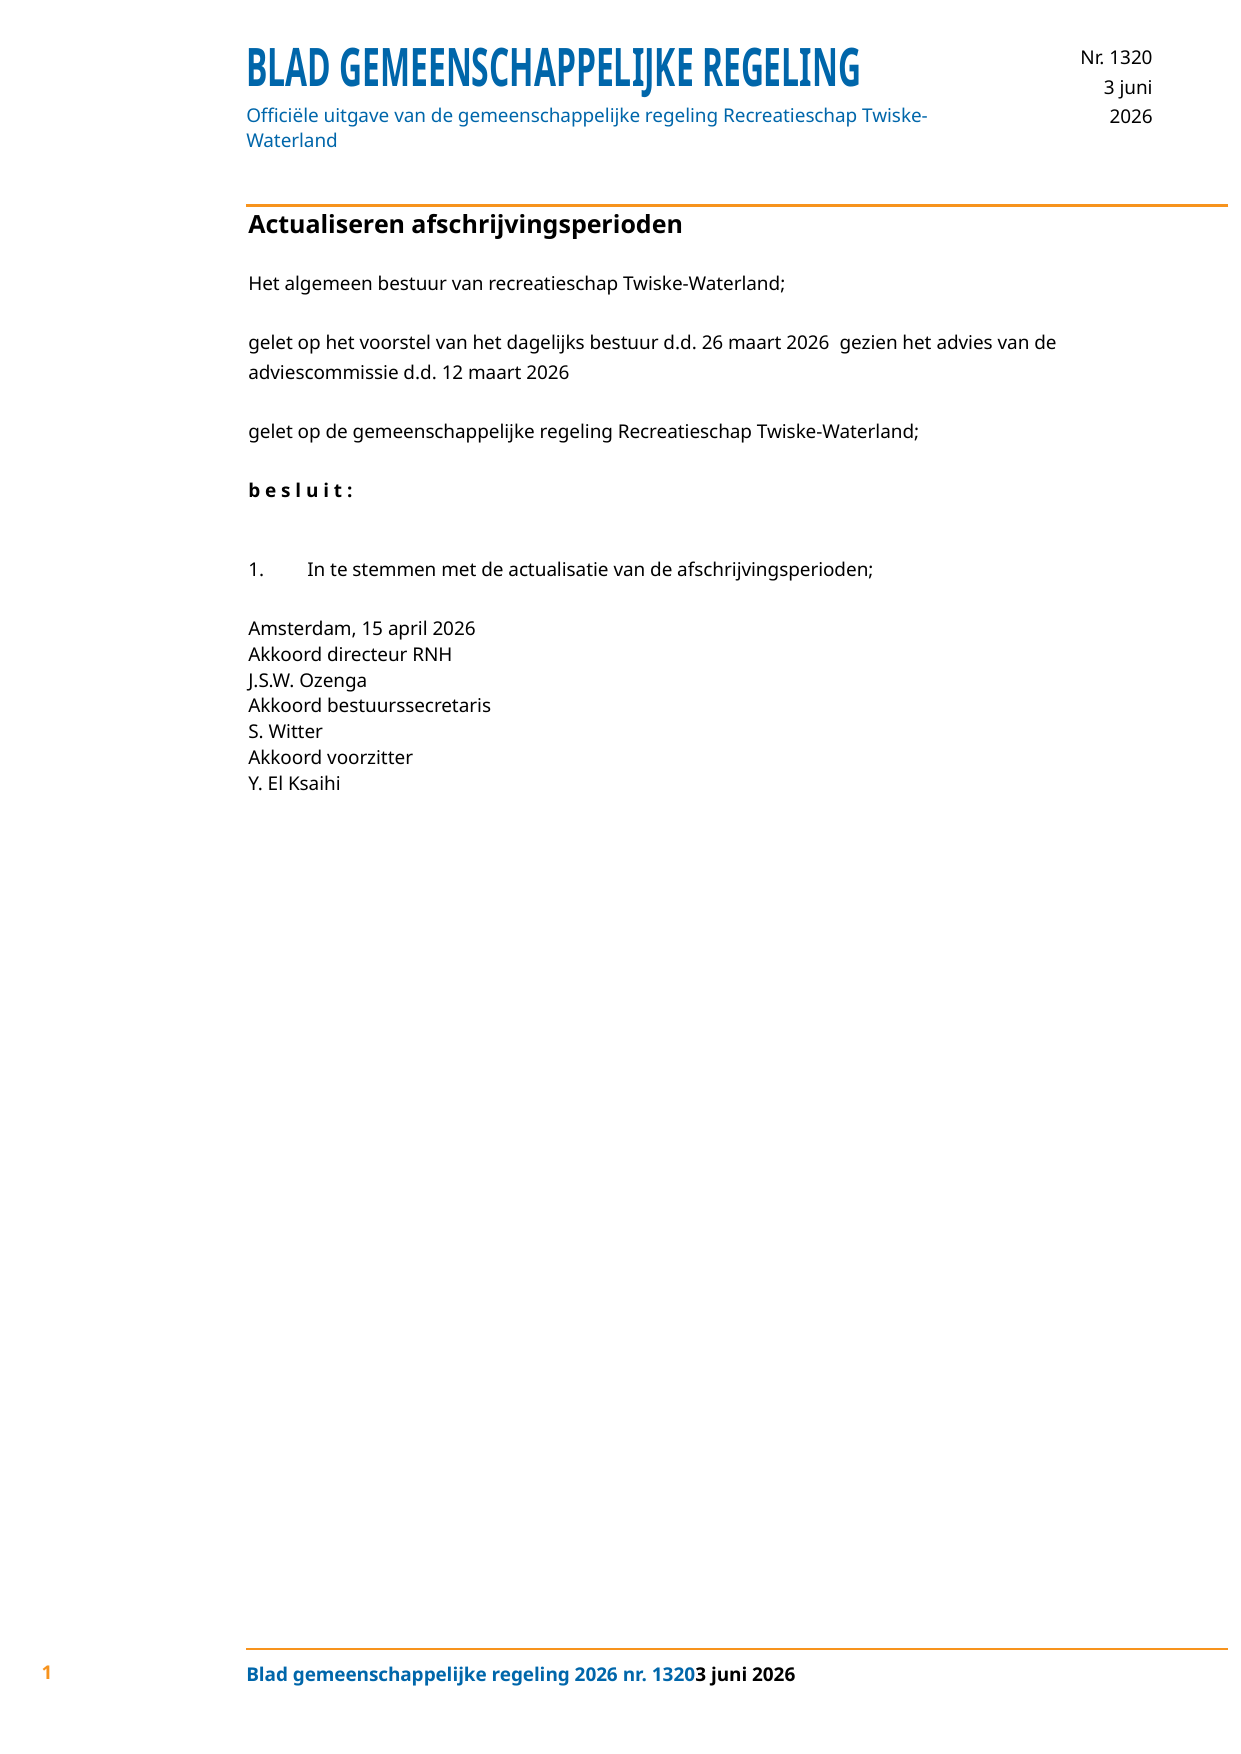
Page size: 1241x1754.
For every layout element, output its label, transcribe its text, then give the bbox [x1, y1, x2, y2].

text Y. El Ksaihi [248, 770, 1152, 796]
text S. Witter [248, 718, 1152, 744]
text gelet op de gemeenschappelijke regeling Recreatieschap Twiske-Waterland; [248, 418, 1152, 444]
text Akkoord bestuurssecretaris [248, 693, 1152, 718]
list In te stemmen met de actualisatie van de afschrijvingsperioden; [248, 556, 1152, 582]
picture [41, 47, 231, 172]
text Akkoord voorzitter [248, 744, 1152, 770]
text Amsterdam, 15 april 2026 [248, 615, 1152, 641]
text Akkoord directeur RNH [248, 641, 1152, 667]
text J.S.W. Ozenga [248, 667, 1152, 693]
text gelet op het voorstel van het dagelijks bestuur d.d. 26 maart 2026 gezien het advies van de adviescommissie d.d. 12 maart 2026 [248, 329, 1152, 385]
text b e s l u i t : [248, 477, 1152, 503]
text Het algemeen bestuur van recreatieschap Twiske-Waterland; [248, 270, 1152, 296]
text Actualiseren afschrijvingsperioden [248, 207, 1152, 241]
